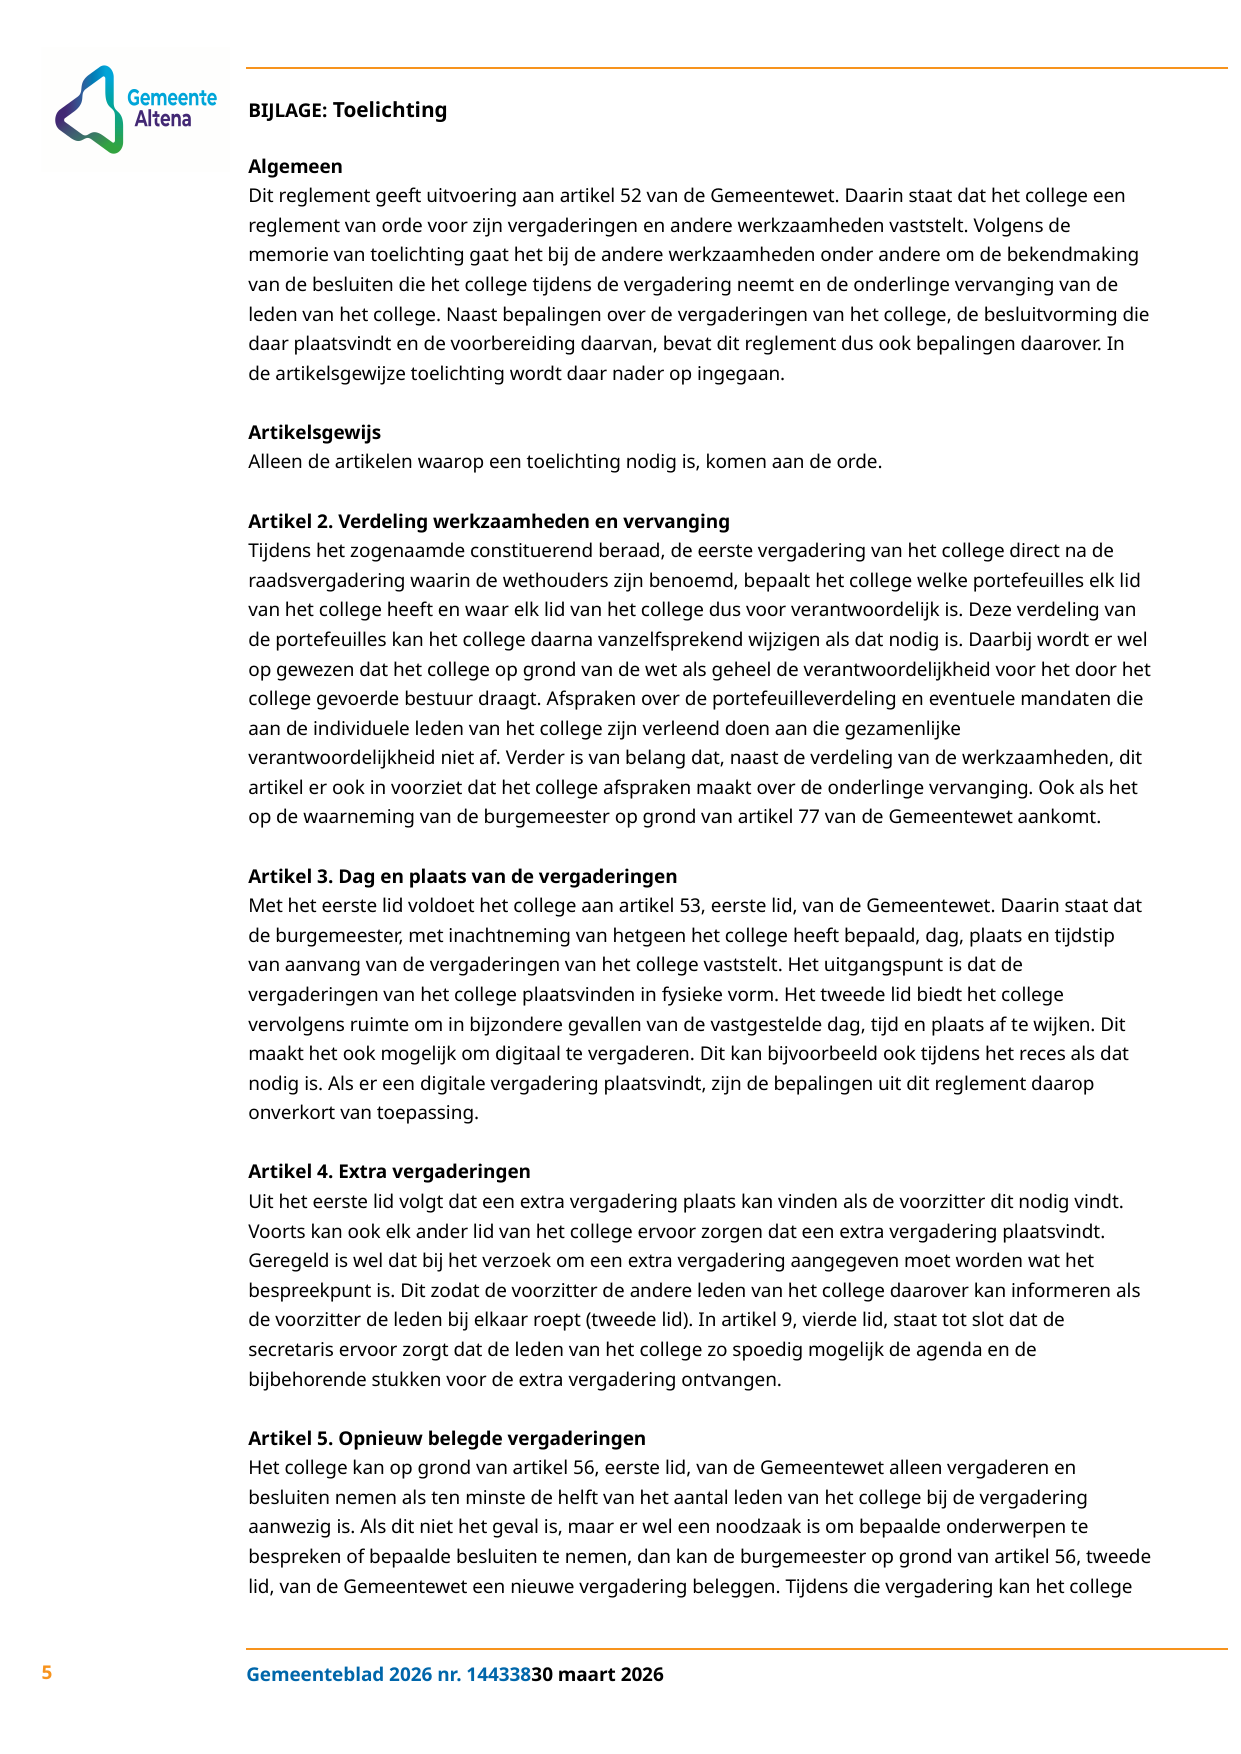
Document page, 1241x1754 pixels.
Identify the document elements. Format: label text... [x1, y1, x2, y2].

text Algemeen [248, 153, 1152, 179]
text Artikelsgewijs [248, 419, 1152, 445]
text Alleen de artikelen waarop een toelichting nodig is, komen aan de orde. [248, 449, 1152, 474]
text Artikel 2. Verdeling werkzaamheden en vervanging [248, 508, 1152, 534]
text BIJLAGE: Toelichting [248, 95, 1152, 123]
text Artikel 4. Extra vergaderingen [248, 1159, 1152, 1184]
text Met het eerste lid voldoet het college aan artikel 53, eerste lid, van de Gemeentewet. Daarin staat dat de burgemeester, met inachtneming van hetgeen het college heeft bepaald, dag, plaats en tijdstip van aanvang van de vergaderingen van het college vaststelt. Het uitgangspunt is dat de vergaderingen van het college plaatsvinden in fysieke vorm. Het tweede lid biedt het college vervolgens ruimte om in bijzondere gevallen van de vastgestelde dag, tijd en plaats af te wijken. Dit maakt het ook mogelijk om digitaal te vergaderen. Dit kan bijvoorbeeld ook tijdens het reces als dat nodig is. Als er een digitale vergadering plaatsvindt, zijn de bepalingen uit dit reglement daarop onverkort van toepassing. [248, 892, 1152, 1125]
text Artikel 3. Dag en plaats van de vergaderingen [248, 863, 1152, 889]
text Het college kan op grond van artikel 56, eerste lid, van de Gemeentewet alleen vergaderen en besluiten nemen als ten minste de helft van het aantal leden van het college bij de vergadering aanwezig is. Als dit niet het geval is, maar er wel een noodzaak is om bepaalde onderwerpen te bespreken of bepaalde besluiten te nemen, dan kan de burgemeester op grond van artikel 56, tweede lid, van de Gemeentewet een nieuwe vergadering beleggen. Tijdens die vergadering kan het college [248, 1454, 1152, 1599]
text Dit reglement geeft uitvoering aan artikel 52 van de Gemeentewet. Daarin staat dat het college een reglement van orde voor zijn vergaderingen en andere werkzaamheden vaststelt. Volgens de memorie van toelichting gaat het bij de andere werkzaamheden onder andere om de bekendmaking van de besluiten die het college tijdens de vergadering neemt en de onderlinge vervanging van de leden van het college. Naast bepalingen over de vergaderingen van het college, de besluitvorming die daar plaatsvindt en de voorbereiding daarvan, bevat dit reglement dus ook bepalingen daarover. In de artikelsgewijze toelichting wordt daar nader op ingegaan. [248, 182, 1152, 386]
text Uit het eerste lid volgt dat een extra vergadering plaats kan vinden als de voorzitter dit nodig vindt. Voorts kan ook elk ander lid van het college ervoor zorgen dat een extra vergadering plaatsvindt. Geregeld is wel dat bij het verzoek om een extra vergadering aangegeven moet worden wat het bespreekpunt is. Dit zodat de voorzitter de andere leden van het college daarover kan informeren als de voorzitter de leden bij elkaar roept (tweede lid). In artikel 9, vierde lid, staat tot slot dat de secretaris ervoor zorgt dat de leden van het college zo spoedig mogelijk de agenda en de bijbehorende stukken voor de extra vergadering ontvangen. [248, 1188, 1152, 1392]
text Artikel 5. Opnieuw belegde vergaderingen [248, 1425, 1152, 1451]
picture [41, 47, 231, 172]
text Tijdens het zogenaamde constituerend beraad, de eerste vergadering van het college direct na de raadsvergadering waarin de wethouders zijn benoemd, bepaalt het college welke portefeuilles elk lid van het college heeft en waar elk lid van het college dus voor verantwoordelijk is. Deze verdeling van de portefeuilles kan het college daarna vanzelfsprekend wijzigen als dat nodig is. Daarbij wordt er wel op gewezen dat het college op grond van de wet als geheel de verantwoordelijkheid voor het door het college gevoerde bestuur draagt. Afspraken over de portefeuilleverdeling en eventuele mandaten die aan de individuele leden van het college zijn verleend doen aan die gezamenlijke verantwoordelijkheid niet af. Verder is van belang dat, naast de verdeling van de werkzaamheden, dit artikel er ook in voorziet dat het college afspraken maakt over de onderlinge vervanging. Ook als het op de waarneming van de burgemeester op grond van artikel 77 van de Gemeentewet aankomt. [248, 537, 1152, 829]
